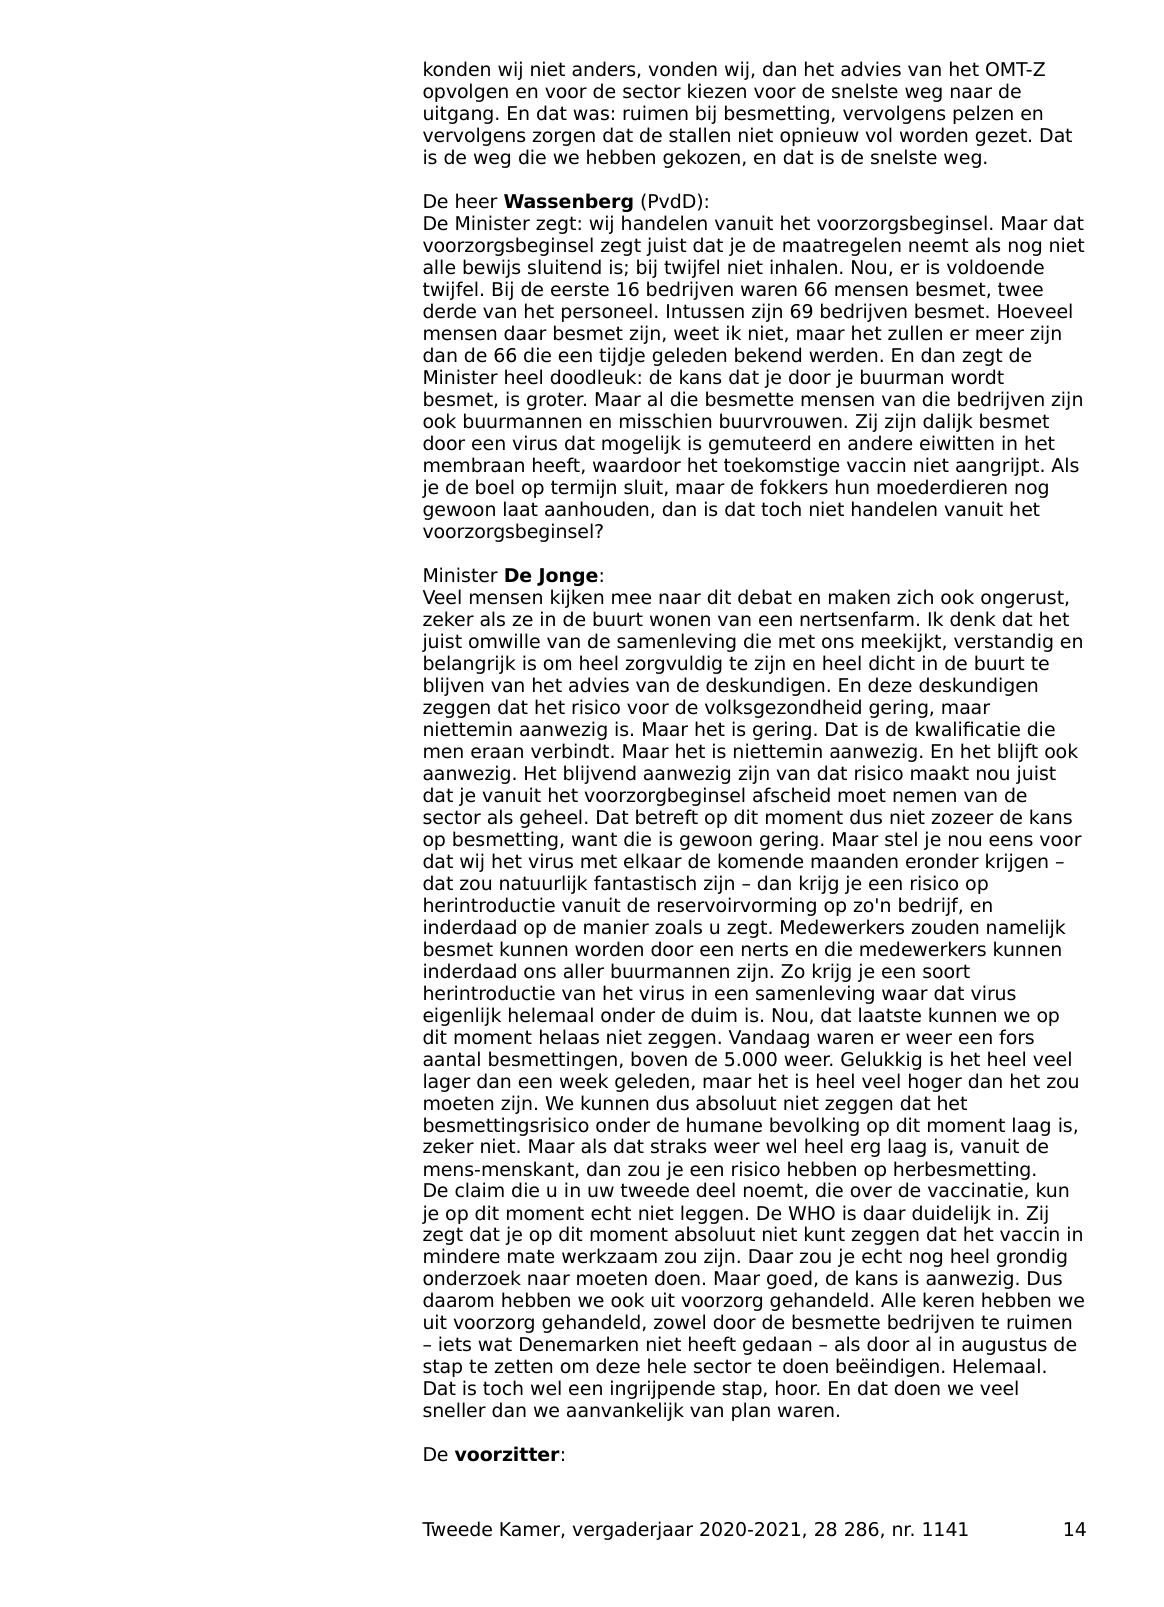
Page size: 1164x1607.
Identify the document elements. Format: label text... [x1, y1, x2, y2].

text De voorzitter: [422, 1444, 1087, 1466]
text konden wij niet anders, vonden wij, dan het advies van het OMT-Z opvolgen en voor de sector kiezen voor de snelste weg naar de uitgang. En dat was: ruimen bij besmetting, vervolgens pelzen en vervolgens zorgen dat de stallen niet opnieuw vol worden gezet. Dat is de weg die we hebben gekozen, en dat is de snelste weg. [422, 59, 1087, 169]
text De Minister zegt: wij handelen vanuit het voorzorgsbeginsel. Maar dat voorzorgsbeginsel zegt juist dat je de maatregelen neemt als nog niet alle bewijs sluitend is; bij twijfel niet inhalen. Nou, er is voldoende twijfel. Bij de eerste 16 bedrijven waren 66 mensen besmet, twee derde van het personeel. Intussen zijn 69 bedrijven besmet. Hoeveel mensen daar besmet zijn, weet ik niet, maar het zullen er meer zijn dan de 66 die een tijdje geleden bekend werden. En dan zegt de Minister heel doodleuk: de kans dat je door je buurman wordt besmet, is groter. Maar al die besmette mensen van die bedrijven zijn ook buurmannen en misschien buurvrouwen. Zij zijn dalijk besmet door een virus dat mogelijk is gemuteerd en andere eiwitten in het membraan heeft, waardoor het toekomstige vaccin niet aangrijpt. Als je de boel op termijn sluit, maar de fokkers hun moederdieren nog gewoon laat aanhouden, dan is dat toch niet handelen vanuit het voorzorgsbeginsel? [422, 213, 1087, 543]
text De claim die u in uw tweede deel noemt, die over de vaccinatie, kun je op dit moment echt niet leggen. De WHO is daar duidelijk in. Zij zegt dat je op dit moment absoluut niet kunt zeggen dat het vaccin in mindere mate werkzaam zou zijn. Daar zou je echt nog heel grondig onderzoek naar moeten doen. Maar goed, de kans is aanwezig. Dus daarom hebben we ook uit voorzorg gehandeld. Alle keren hebben we uit voorzorg gehandeld, zowel door de besmette bedrijven te ruimen – iets wat Denemarken niet heeft gedaan – als door al in augustus de stap te zetten om deze hele sector te doen beëindigen. Helemaal. Dat is toch wel een ingrijpende stap, hoor. En dat doen we veel sneller dan we aanvankelijk van plan waren. [422, 1180, 1087, 1422]
text De heer Wassenberg (PvdD): [422, 191, 1087, 213]
text Veel mensen kijken mee naar dit debat en maken zich ook ongerust, zeker als ze in de buurt wonen van een nertsenfarm. Ik denk dat het juist omwille van de samenleving die met ons meekijkt, verstandig en belangrijk is om heel zorgvuldig te zijn en heel dicht in de buurt te blijven van het advies van de deskundigen. En deze deskundigen zeggen dat het risico voor de volksgezondheid gering, maar niettemin aanwezig is. Maar het is gering. Dat is de kwalificatie die men eraan verbindt. Maar het is niettemin aanwezig. En het blijft ook aanwezig. Het blijvend aanwezig zijn van dat risico maakt nou juist dat je vanuit het voorzorgbeginsel afscheid moet nemen van de sector als geheel. Dat betreft op dit moment dus niet zozeer de kans op besmetting, want die is gewoon gering. Maar stel je nou eens voor dat wij het virus met elkaar de komende maanden eronder krijgen – dat zou natuurlijk fantastisch zijn – dan krijg je een risico op herintroductie vanuit de reservoirvorming op zo'n bedrijf, en inderdaad op de manier zoals u zegt. Medewerkers zouden namelijk besmet kunnen worden door een nerts en die medewerkers kunnen inderdaad ons aller buurmannen zijn. Zo krijg je een soort herintroductie van het virus in een samenleving waar dat virus eigenlijk helemaal onder de duim is. Nou, dat laatste kunnen we op dit moment helaas niet zeggen. Vandaag waren er weer een fors aantal besmettingen, boven de 5.000 weer. Gelukkig is het heel veel lager dan een week geleden, maar het is heel veel hoger dan het zou moeten zijn. We kunnen dus absoluut niet zeggen dat het besmettingsrisico onder de humane bevolking op dit moment laag is, zeker niet. Maar als dat straks weer wel heel erg laag is, vanuit de mens-menskant, dan zou je een risico hebben op herbesmetting. [422, 587, 1087, 1180]
text Minister De Jonge: [422, 565, 1087, 587]
